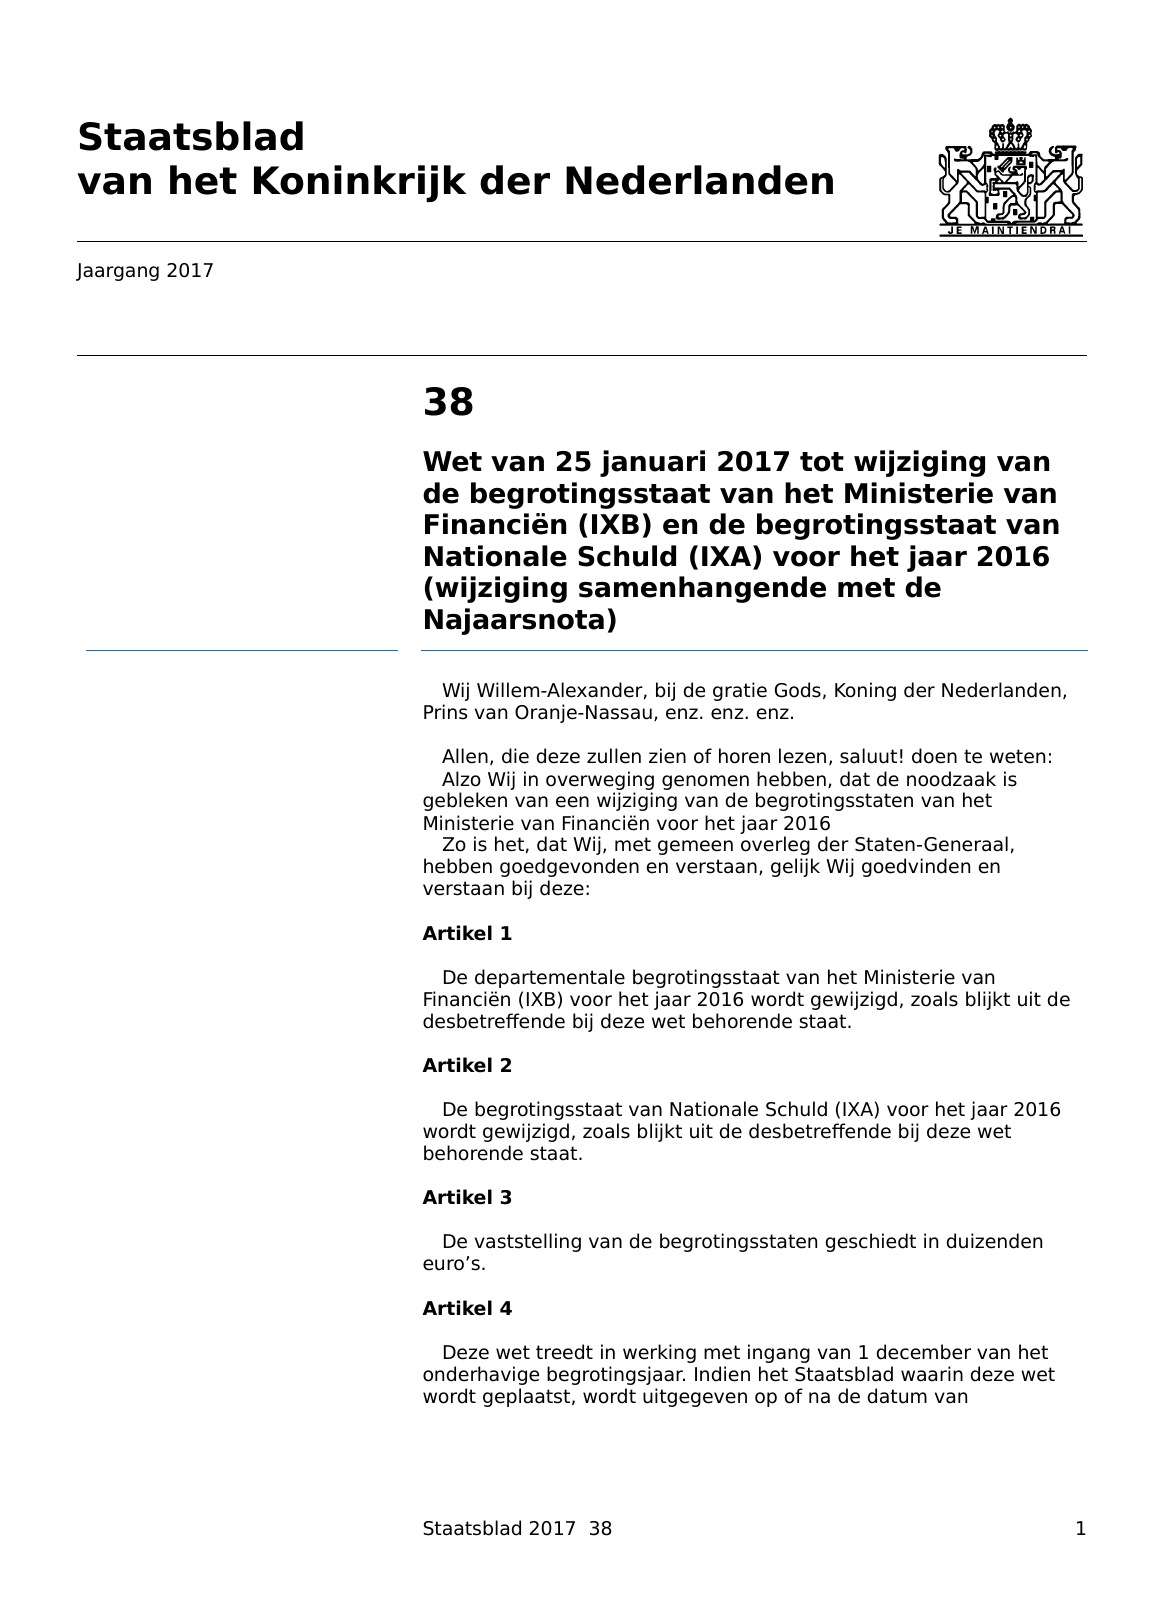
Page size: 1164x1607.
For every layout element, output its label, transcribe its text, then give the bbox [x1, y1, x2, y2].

text Zo is het, dat Wij, met gemeen overleg der Staten-Generaal, hebben goedgevonden en verstaan, gelijk Wij goedvinden en verstaan bij deze: [422, 834, 1087, 900]
picture [936, 115, 1087, 240]
text De begrotingsstaat van Nationale Schuld (IXA) voor het jaar 2016 wordt gewijzigd, zoals blijkt uit de desbetreffende bij deze wet behorende staat. [422, 1099, 1087, 1165]
subtitle Artikel 1 [422, 922, 1087, 944]
text Allen, die deze zullen zien of horen lezen, saluut! doen te weten: [422, 746, 1087, 768]
text Wij Willem-Alexander, bij de gratie Gods, Koning der Nederlanden, Prins van Oranje-Nassau, enz. enz. enz. [422, 680, 1087, 724]
table_header Staatsblad van het Koninkrijk der Nederlanden [77, 100, 886, 241]
text De vaststelling van de begrotingsstaten geschiedt in duizenden euro’s. [422, 1231, 1087, 1275]
text Wet van 25 januari 2017 tot wijziging van de begrotingsstaat van het Ministerie van Financiën (IXB) en de begrotingsstaat van Nationale Schuld (IXA) voor het jaar 2016 (wijziging samenhangende met de Najaarsnota) [422, 447, 1087, 636]
subtitle Artikel 4 [422, 1297, 1087, 1319]
text De departementale begrotingsstaat van het Ministerie van Financiën (IXB) voor het jaar 2016 wordt gewijzigd, zoals blijkt uit de desbetreffende bij deze wet behorende staat. [422, 967, 1087, 1033]
table_header [886, 100, 1087, 241]
text Deze wet treedt in werking met ingang van 1 december van het onderhavige begrotingsjaar. Indien het Staatsblad waarin deze wet wordt geplaatst, wordt uitgegeven op of na de datum van [422, 1342, 1087, 1407]
subtitle Artikel 3 [422, 1187, 1087, 1209]
subtitle Artikel 2 [422, 1055, 1087, 1077]
text Alzo Wij in overweging genomen hebben, dat de noodzaak is gebleken van een wijziging van de begrotingsstaten van het Ministerie van Financiën voor het jaar 2016 [422, 768, 1087, 834]
table_cell Jaargang 2017 [77, 242, 1087, 355]
subtitle 38 [422, 381, 1087, 424]
